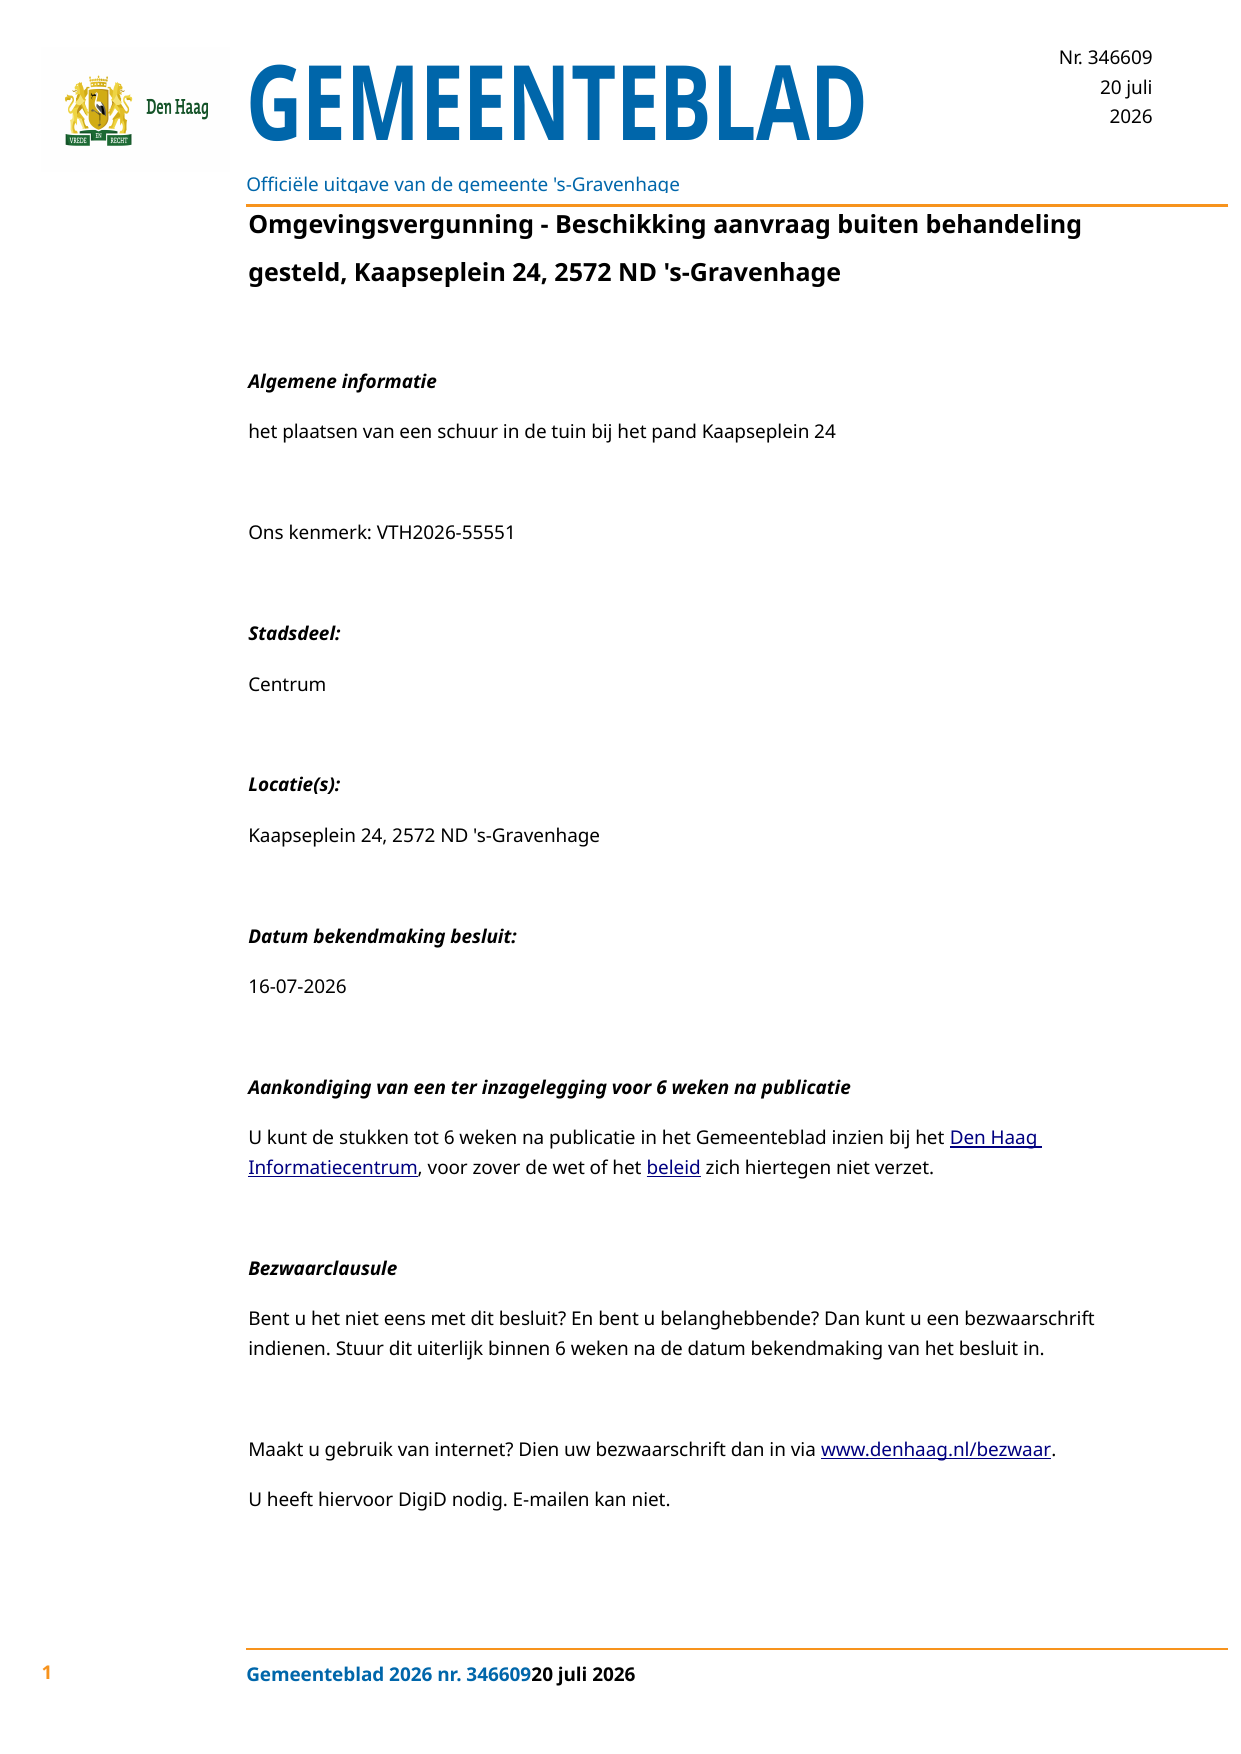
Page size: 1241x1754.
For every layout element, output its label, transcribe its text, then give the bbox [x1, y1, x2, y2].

text Omgevingsvergunning - Beschikking aanvraag buiten behandeling gesteld, Kaapseplein 24, 2572 ND 's-Gravenhage [248, 207, 1152, 288]
text Centrum [248, 671, 1152, 697]
text het plaatsen van een schuur in de tuin bij het pand Kaapseplein 24 [248, 419, 1152, 444]
text Stadsdeel: [248, 620, 1152, 646]
text Datum bekendmaking besluit: [248, 923, 1152, 949]
text U heeft hiervoor DigiD nodig. E-mailen kan niet. [248, 1486, 1152, 1512]
text 16-07-2026 [248, 973, 1152, 999]
text Algemene informatie [248, 368, 1152, 394]
text Ons kenmerk: VTH2026-55551 [248, 519, 1152, 545]
text Aankondiging van een ter inzagelegging voor 6 weken na publicatie [248, 1074, 1152, 1100]
text Bent u het niet eens met dit besluit? En bent u belanghebbende? Dan kunt u een bezwaarschrift indienen. Stuur dit uiterlijk binnen 6 weken na de datum bekendmaking van het besluit in. [248, 1305, 1152, 1361]
text Kaapseplein 24, 2572 ND 's-Gravenhage [248, 822, 1152, 848]
text Locatie(s): [248, 772, 1152, 797]
text Maakt u gebruik van internet? Dien uw bezwaarschrift dan in via www.denhaag.nl/bezwaar. [248, 1436, 1152, 1462]
picture [41, 47, 231, 172]
text U kunt de stukken tot 6 weken na publicatie in het Gemeenteblad inzien bij het Den Haag Informatiecentrum, voor zover de wet of het beleid zich hiertegen niet verzet. [248, 1124, 1152, 1180]
text Bezwaarclausule [248, 1255, 1152, 1281]
